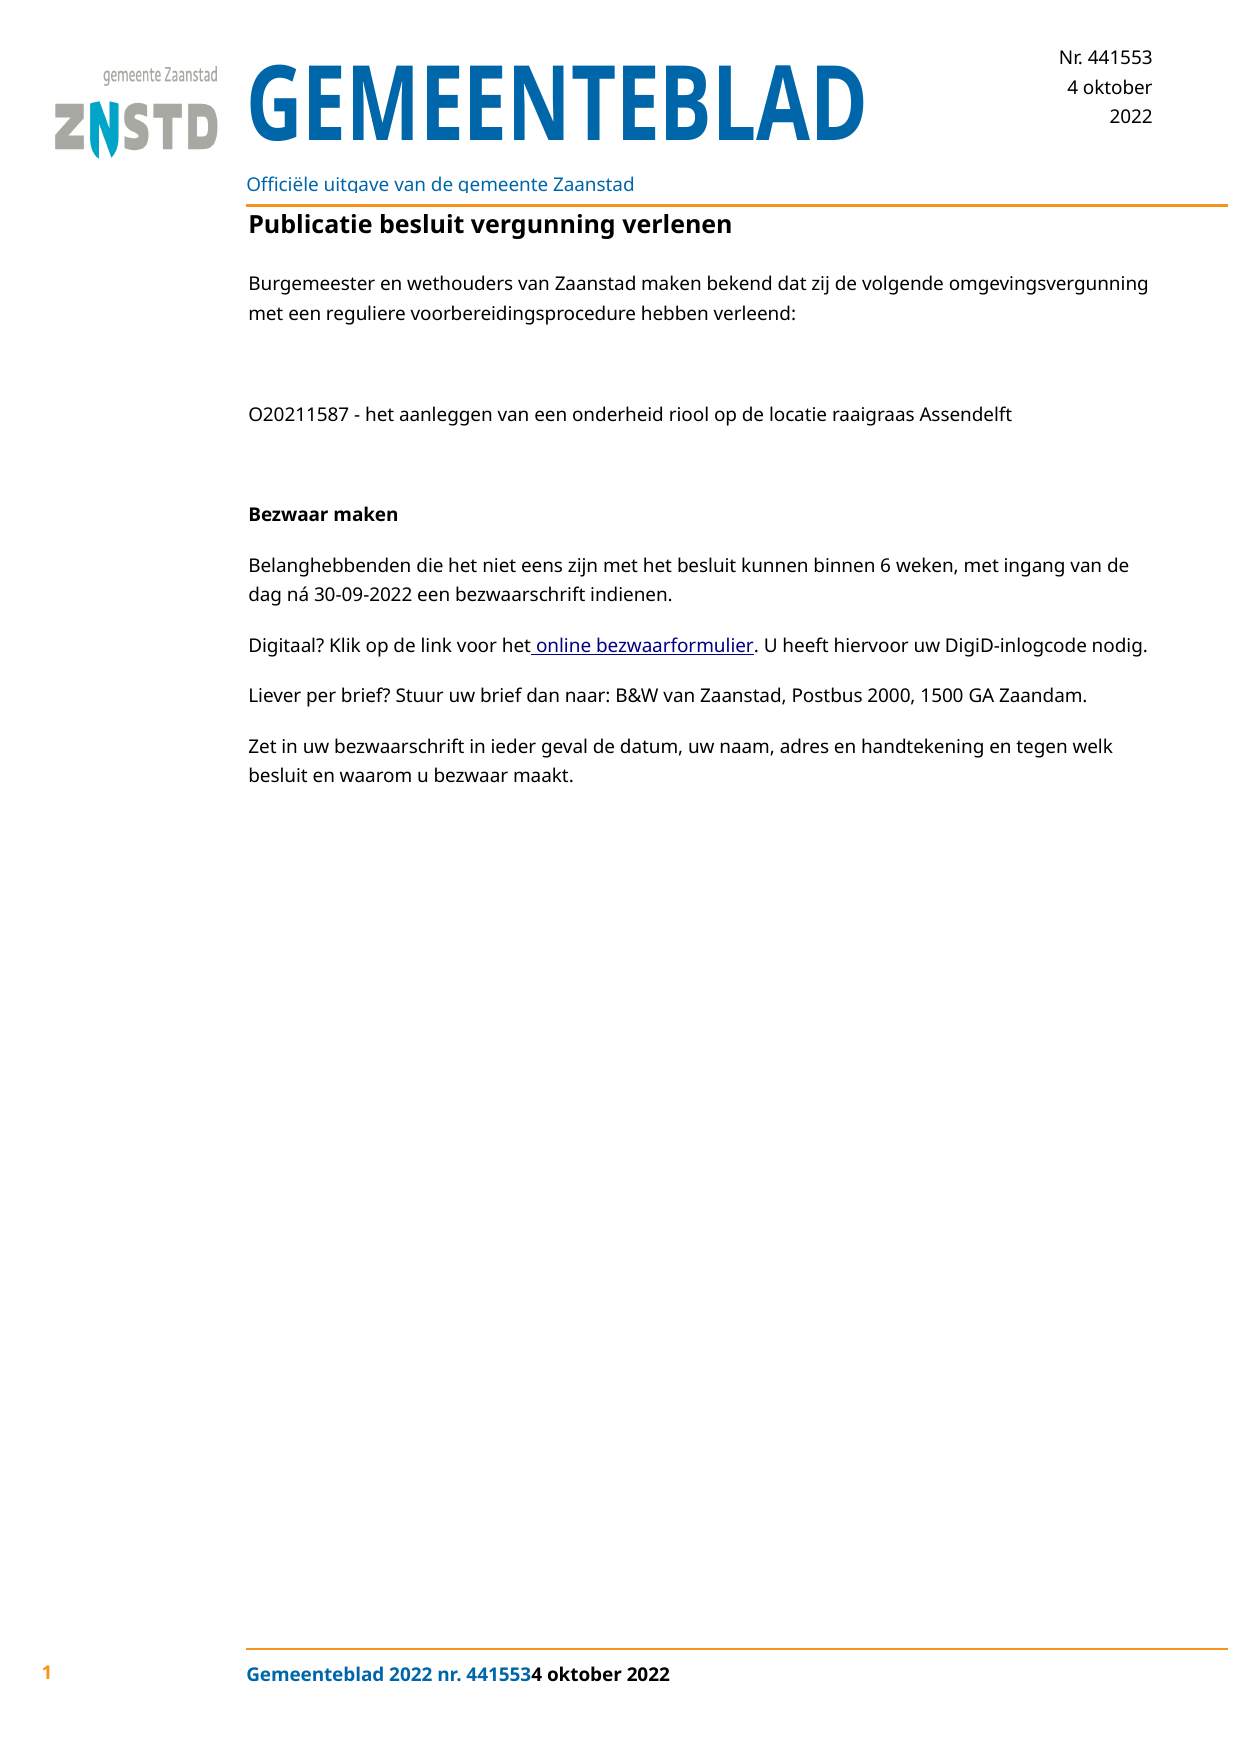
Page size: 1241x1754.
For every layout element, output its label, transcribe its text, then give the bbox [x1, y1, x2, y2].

picture [41, 47, 231, 172]
text Zet in uw bezwaarschrift in ieder geval de datum, uw naam, adres en handtekening en tegen welk besluit en waarom u bezwaar maakt. [248, 733, 1152, 788]
text Liever per brief? Stuur uw brief dan naar: B&W van Zaanstad, Postbus 2000, 1500 GA Zaandam. [248, 682, 1152, 708]
text Burgemeester en wethouders van Zaanstad maken bekend dat zij de volgende omgevingsvergunning met een reguliere voorbereidingsprocedure hebben verleend: [248, 270, 1152, 326]
text Bezwaar maken [248, 502, 1152, 527]
text Belanghebbenden die het niet eens zijn met het besluit kunnen binnen 6 weken, met ingang van de dag ná 30-09-2022 een bezwaarschrift indienen. [248, 552, 1152, 607]
text Publicatie besluit vergunning verlenen [248, 207, 1152, 241]
text Digitaal? Klik op de link voor het online bezwaarformulier. U heeft hiervoor uw DigiD-inlogcode nodig. [248, 632, 1152, 658]
text O20211587 - het aanleggen van een onderheid riool op de locatie raaigraas Assendelft [248, 401, 1152, 426]
